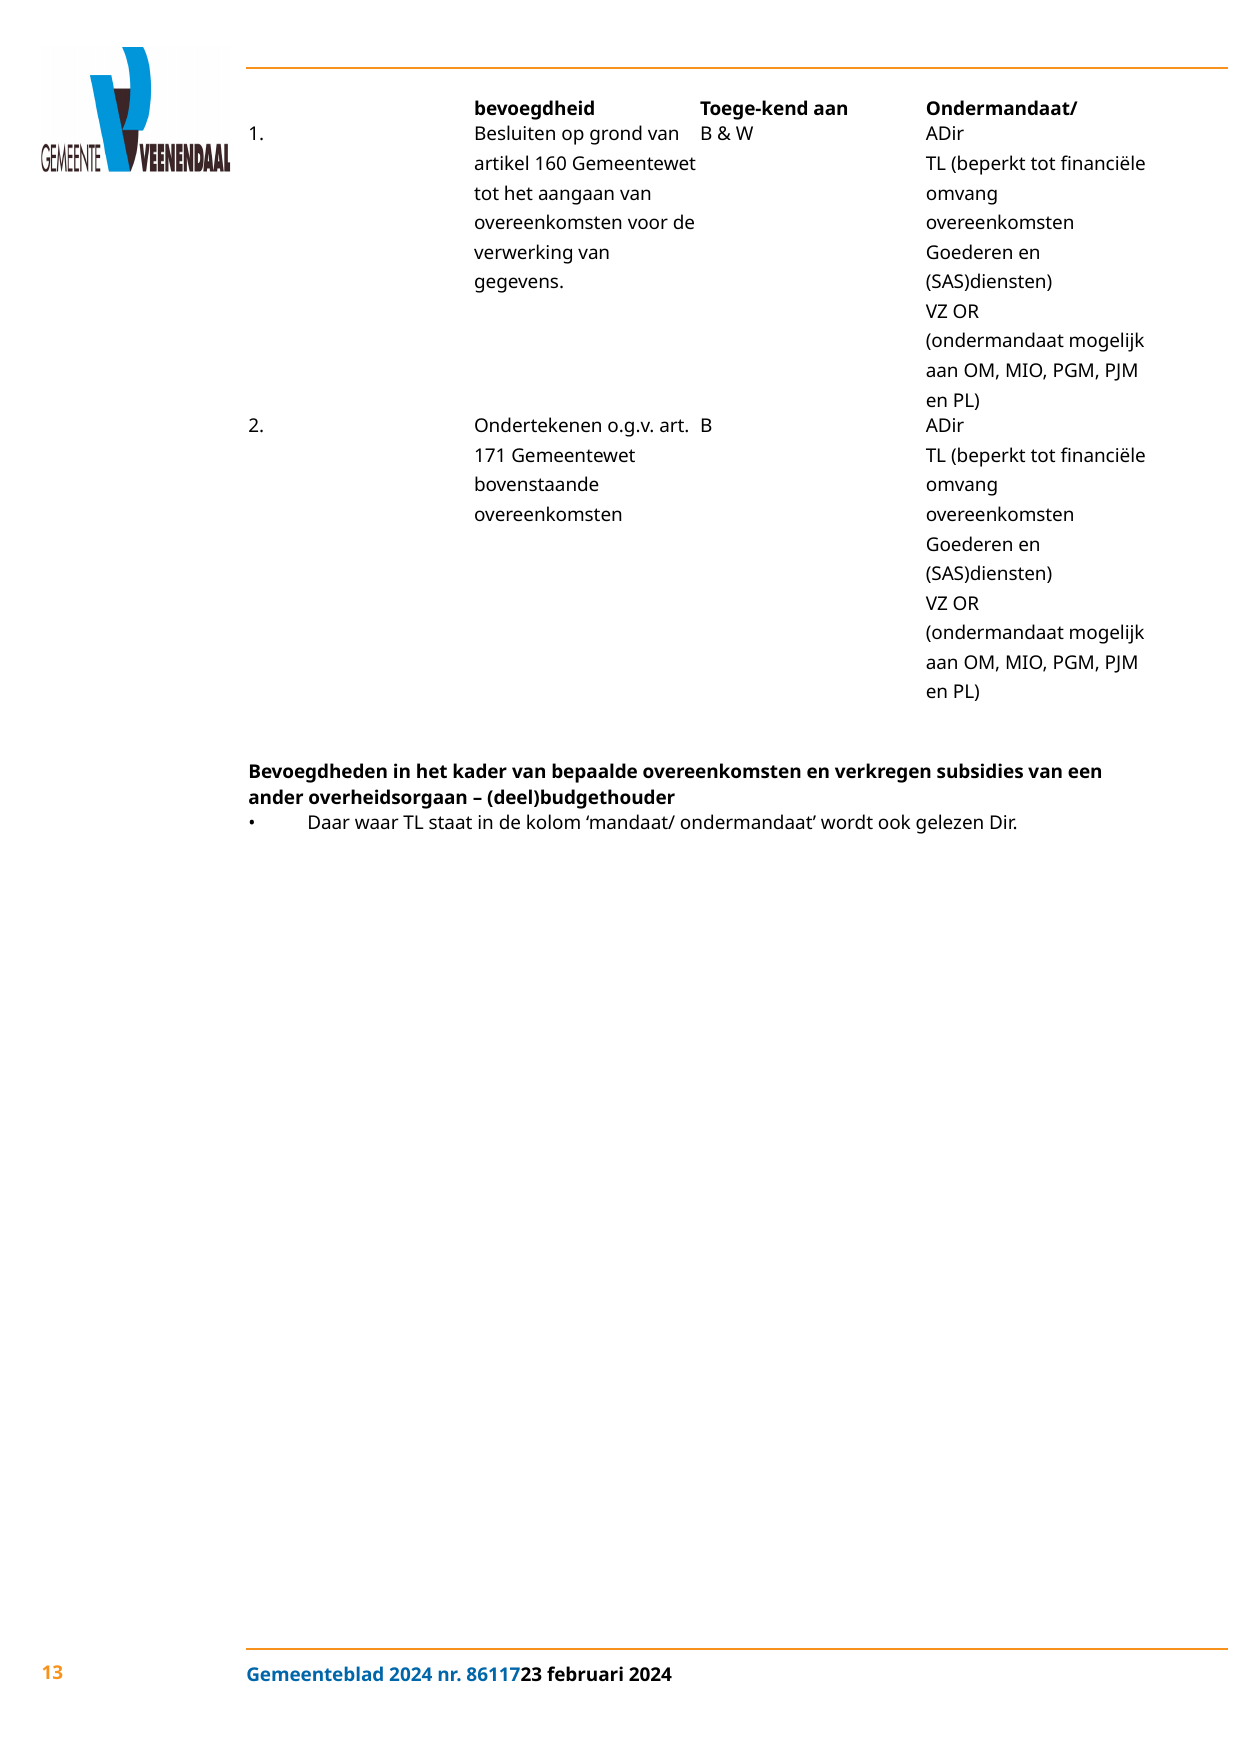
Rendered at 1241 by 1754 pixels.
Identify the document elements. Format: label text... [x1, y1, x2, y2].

table_header Ondermandaat/ [926, 95, 1152, 121]
table_cell ADir TL (beperkt tot financiële omvang overeenkomsten Goederen en (SAS)diensten) VZ OR (ondermandaat mogelijk aan OM, MIO, PGM, PJM en PL) [926, 413, 1152, 704]
table_cell ADir TL (beperkt tot financiële omvang overeenkomsten Goederen en (SAS)diensten) VZ OR (ondermandaat mogelijk aan OM, MIO, PGM, PJM en PL) [926, 121, 1152, 412]
table_cell B & W [700, 121, 926, 412]
table_cell Ondertekenen o.g.v. art. 171 Gemeentewet bovenstaande overeenkomsten [474, 413, 700, 704]
picture [41, 47, 130, 172]
list Daar waar TL staat in de kolom ‘mandaat/ ondermandaat’ wordt ook gelezen Dir. [248, 809, 1152, 835]
table_cell [248, 121, 474, 412]
table_cell B [700, 413, 926, 704]
table_header bevoegdheid [474, 95, 700, 121]
table_cell 2. [248, 413, 474, 704]
table_cell Besluiten op grond van artikel 160 Gemeentewet tot het aangaan van overeenkomsten voor de verwerking van gegevens. [474, 121, 700, 412]
picture [123, 47, 231, 172]
table_header Toege-kend aan [700, 95, 926, 121]
table_header [248, 95, 474, 121]
text Bevoegdheden in het kader van bepaalde overeenkomsten en verkregen subsidies van een ander overheidsorgaan – (deel)budgethouder [248, 758, 1152, 809]
